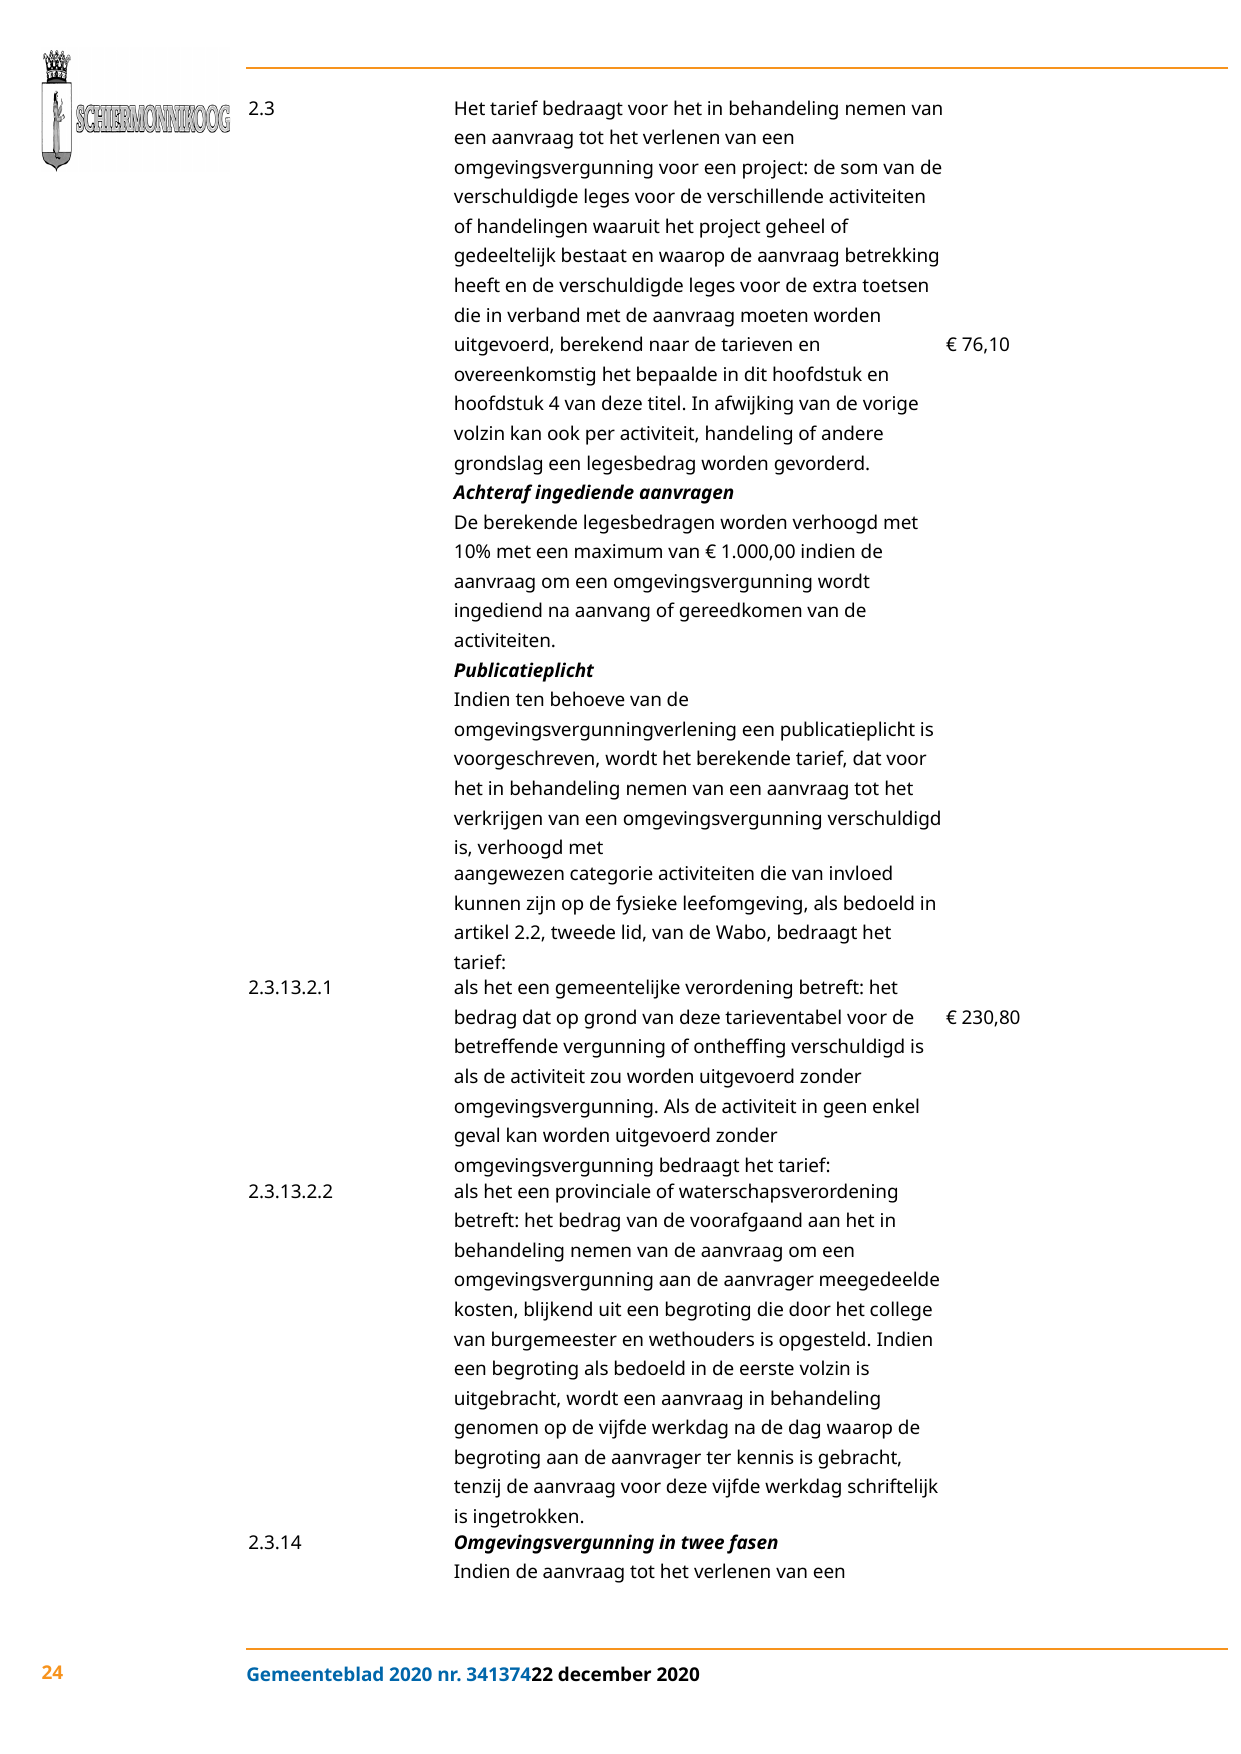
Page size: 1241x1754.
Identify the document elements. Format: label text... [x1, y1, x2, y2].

table_cell als het een provinciale of waterschapsverordening betreft: het bedrag van de voorafgaand aan het in behandeling nemen van de aanvraag om een omgevingsvergunning aan de aanvrager meegedeelde kosten, blijkend uit een begroting die door het college van burgemeester en wethouders is opgesteld. Indien een begroting als bedoeld in de eerste volzin is uitgebracht, wordt een aanvraag in behandeling genomen op de vijfde werkdag na de dag waarop de begroting aan de aanvrager ter kennis is gebracht, tenzij de aanvraag voor deze vijfde werkdag schriftelijk is ingetrokken. [454, 1178, 946, 1529]
table_cell [946, 860, 1152, 974]
table_header Het tarief bedraagt voor het in behandeling nemen van een aanvraag tot het verlenen van een omgevingsvergunning voor een project: de som van de verschuldigde leges voor de verschillende activiteiten of handelingen waaruit het project geheel of gedeeltelijk bestaat en waarop de aanvraag betrekking heeft en de verschuldigde leges voor de extra toetsen die in verband met de aanvraag moeten worden uitgevoerd, berekend naar de tarieven en overeenkomstig het bepaalde in dit hoofdstuk en hoofdstuk 4 van deze titel. In afwijking van de vorige volzin kan ook per activiteit, handeling of andere grondslag een legesbedrag worden gevorderd. Achteraf ingediende aanvragen De berekende legesbedragen worden verhoogd met 10% met een maximum van € 1.000,00 indien de aanvraag om een omgevingsvergunning wordt ingediend na aanvang of gereedkomen van de activiteiten. Publicatieplicht Indien ten behoeve van de omgevingsvergunningverlening een publicatieplicht is voorgeschreven, wordt het berekende tarief, dat voor het in behandeling nemen van een aanvraag tot het verkrijgen van een omgevingsvergunning verschuldigd is, verhoogd met [454, 95, 946, 860]
table_header 2.3 [248, 95, 454, 860]
table_cell aangewezen categorie activiteiten die van invloed kunnen zijn op de fysieke leefomgeving, als bedoeld in artikel 2.2, tweede lid, van de Wabo, bedraagt het tarief: [454, 860, 946, 974]
table_cell als het een gemeentelijke verordening betreft: het bedrag dat op grond van deze tarieventabel voor de betreffende vergunning of ontheffing verschuldigd is als de activiteit zou worden uitgevoerd zonder omgevingsvergunning. Als de activiteit in geen enkel geval kan worden uitgevoerd zonder omgevingsvergunning bedraagt het tarief: [454, 975, 946, 1178]
table_cell [248, 860, 454, 974]
table_cell [946, 1178, 1152, 1529]
table_cell € 230,80 [946, 975, 1152, 1178]
table_header € 76,10 [946, 95, 1152, 860]
table_cell 2.3.13.2.1 [248, 975, 454, 1178]
picture [41, 47, 231, 172]
table_cell [946, 1529, 1152, 1584]
table_cell 2.3.14 [248, 1529, 454, 1584]
table_cell 2.3.13.2.2 [248, 1178, 454, 1529]
table_cell Omgevingsvergunning in twee fasen Indien de aanvraag tot het verlenen van een [454, 1529, 946, 1584]
